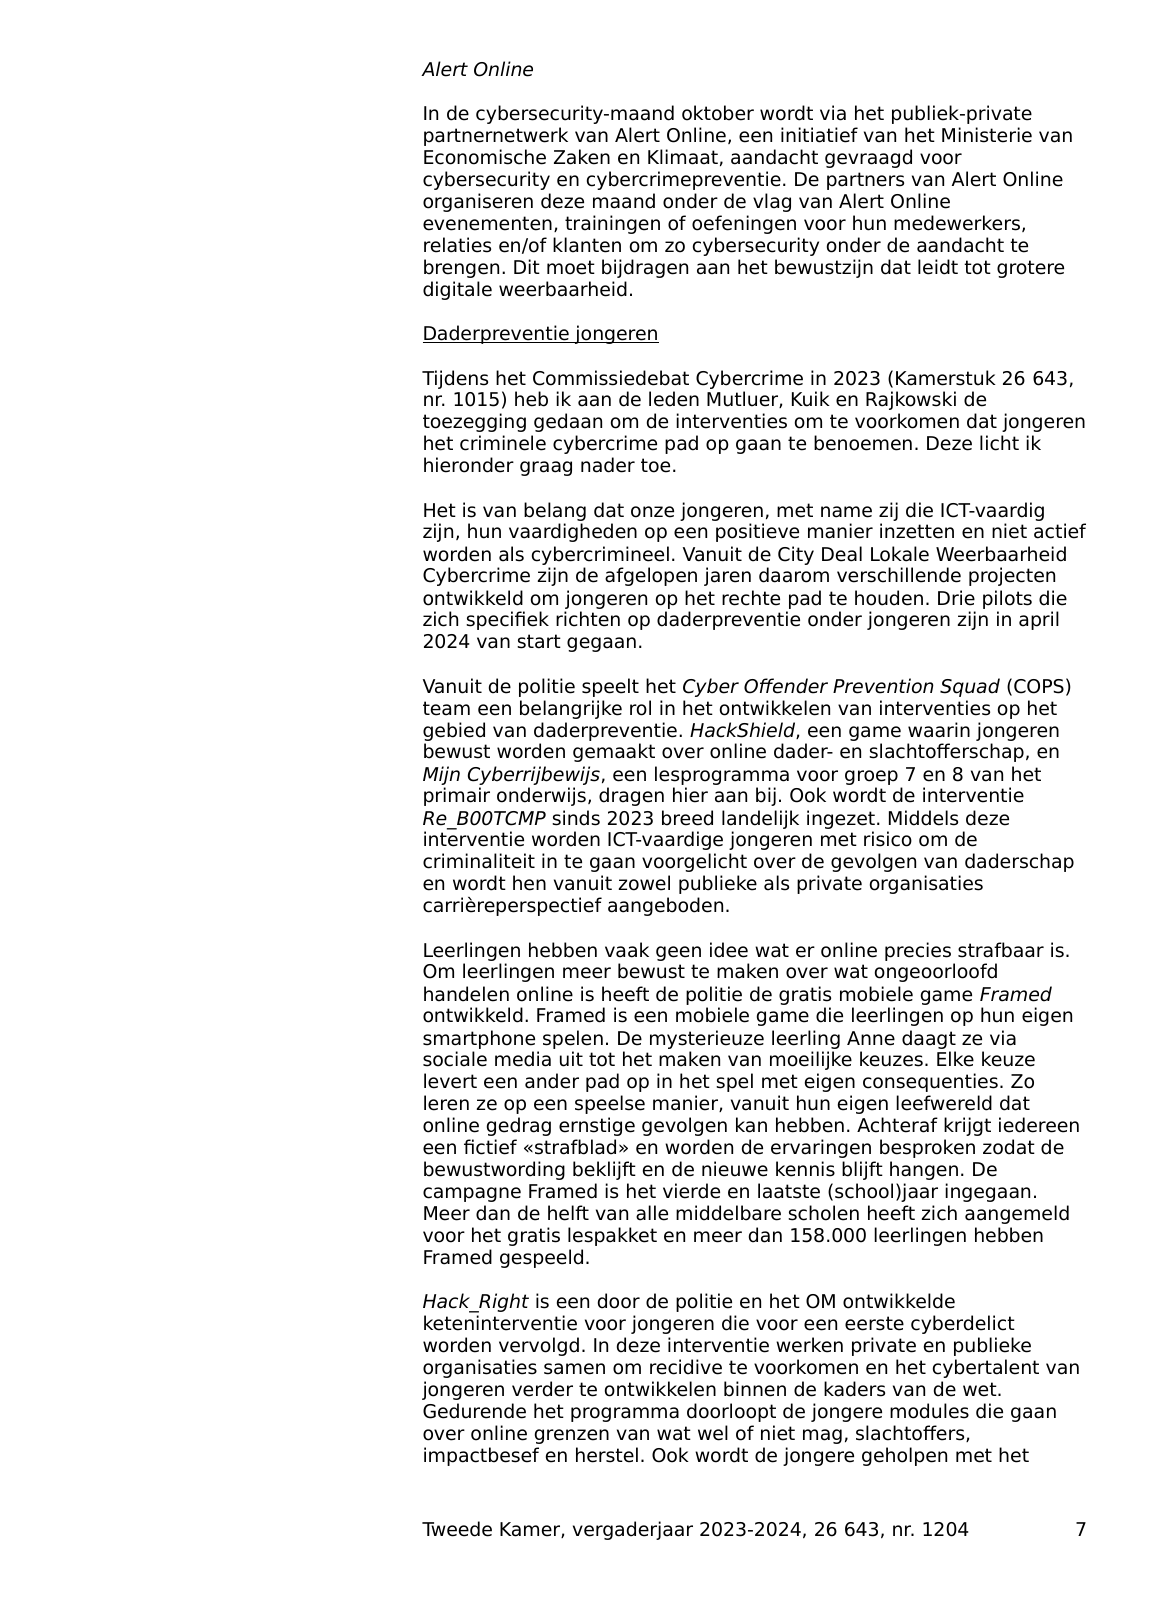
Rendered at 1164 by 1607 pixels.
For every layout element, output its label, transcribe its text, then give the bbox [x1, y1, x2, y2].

text Leerlingen hebben vaak geen idee wat er online precies strafbaar is. Om leerlingen meer bewust te maken over wat ongeoorloofd handelen online is heeft de politie de gratis mobiele game Framed ontwikkeld. Framed is een mobiele game die leerlingen op hun eigen smartphone spelen. De mysterieuze leerling Anne daagt ze via sociale media uit tot het maken van moeilijke keuzes. Elke keuze levert een ander pad op in het spel met eigen consequenties. Zo leren ze op een speelse manier, vanuit hun eigen leefwereld dat online gedrag ernstige gevolgen kan hebben. Achteraf krijgt iedereen een fictief «strafblad» en worden de ervaringen besproken zodat de bewustwording beklijft en de nieuwe kennis blijft hangen. De campagne Framed is het vierde en laatste (school)jaar ingegaan. Meer dan de helft van alle middelbare scholen heeft zich aangemeld voor het gratis lespakket en meer dan 158.000 leerlingen hebben Framed gespeeld. [422, 939, 1087, 1269]
text Hack_Right is een door de politie en het OM ontwikkelde keteninterventie voor jongeren die voor een eerste cyberdelict worden vervolgd. In deze interventie werken private en publieke organisaties samen om recidive te voorkomen en het cybertalent van jongeren verder te ontwikkelen binnen de kaders van de wet. Gedurende het programma doorloopt de jongere modules die gaan over online grenzen van wat wel of niet mag, slachtoffers, impactbesef en herstel. Ook wordt de jongere geholpen met het [422, 1291, 1087, 1467]
text Het is van belang dat onze jongeren, met name zij die ICT-vaardig zijn, hun vaardigheden op een positieve manier inzetten en niet actief worden als cybercrimineel. Vanuit de City Deal Lokale Weerbaarheid Cybercrime zijn de afgelopen jaren daarom verschillende projecten ontwikkeld om jongeren op het rechte pad te houden. Drie pilots die zich specifiek richten op daderpreventie onder jongeren zijn in april 2024 van start gegaan. [422, 499, 1087, 653]
text Vanuit de politie speelt het Cyber Offender Prevention Squad (COPS) team een belangrijke rol in het ontwikkelen van interventies op het gebied van daderpreventie. HackShield, een game waarin jongeren bewust worden gemaakt over online dader- en slachtofferschap, en Mijn Cyberrijbewijs, een lesprogramma voor groep 7 en 8 van het primair onderwijs, dragen hier aan bij. Ook wordt de interventie Re_B00TCMP sinds 2023 breed landelijk ingezet. Middels deze interventie worden ICT-vaardige jongeren met risico om de criminaliteit in te gaan voorgelicht over de gevolgen van daderschap en wordt hen vanuit zowel publieke als private organisaties carrièreperspectief aangeboden. [422, 676, 1087, 917]
subtitle Daderpreventie jongeren [422, 323, 1087, 345]
subtitle Alert Online [422, 59, 1087, 81]
text Tijdens het Commissiedebat Cybercrime in 2023 (Kamerstuk 26 643, nr. 1015) heb ik aan de leden Mutluer, Kuik en Rajkowski de toezegging gedaan om de interventies om te voorkomen dat jongeren het criminele cybercrime pad op gaan te benoemen. Deze licht ik hieronder graag nader toe. [422, 367, 1087, 477]
text In de cybersecurity-maand oktober wordt via het publiek-private partnernetwerk van Alert Online, een initiatief van het Ministerie van Economische Zaken en Klimaat, aandacht gevraagd voor cybersecurity en cybercrimepreventie. De partners van Alert Online organiseren deze maand onder de vlag van Alert Online evenementen, trainingen of oefeningen voor hun medewerkers, relaties en/of klanten om zo cybersecurity onder de aandacht te brengen. Dit moet bijdragen aan het bewustzijn dat leidt tot grotere digitale weerbaarheid. [422, 103, 1087, 301]
